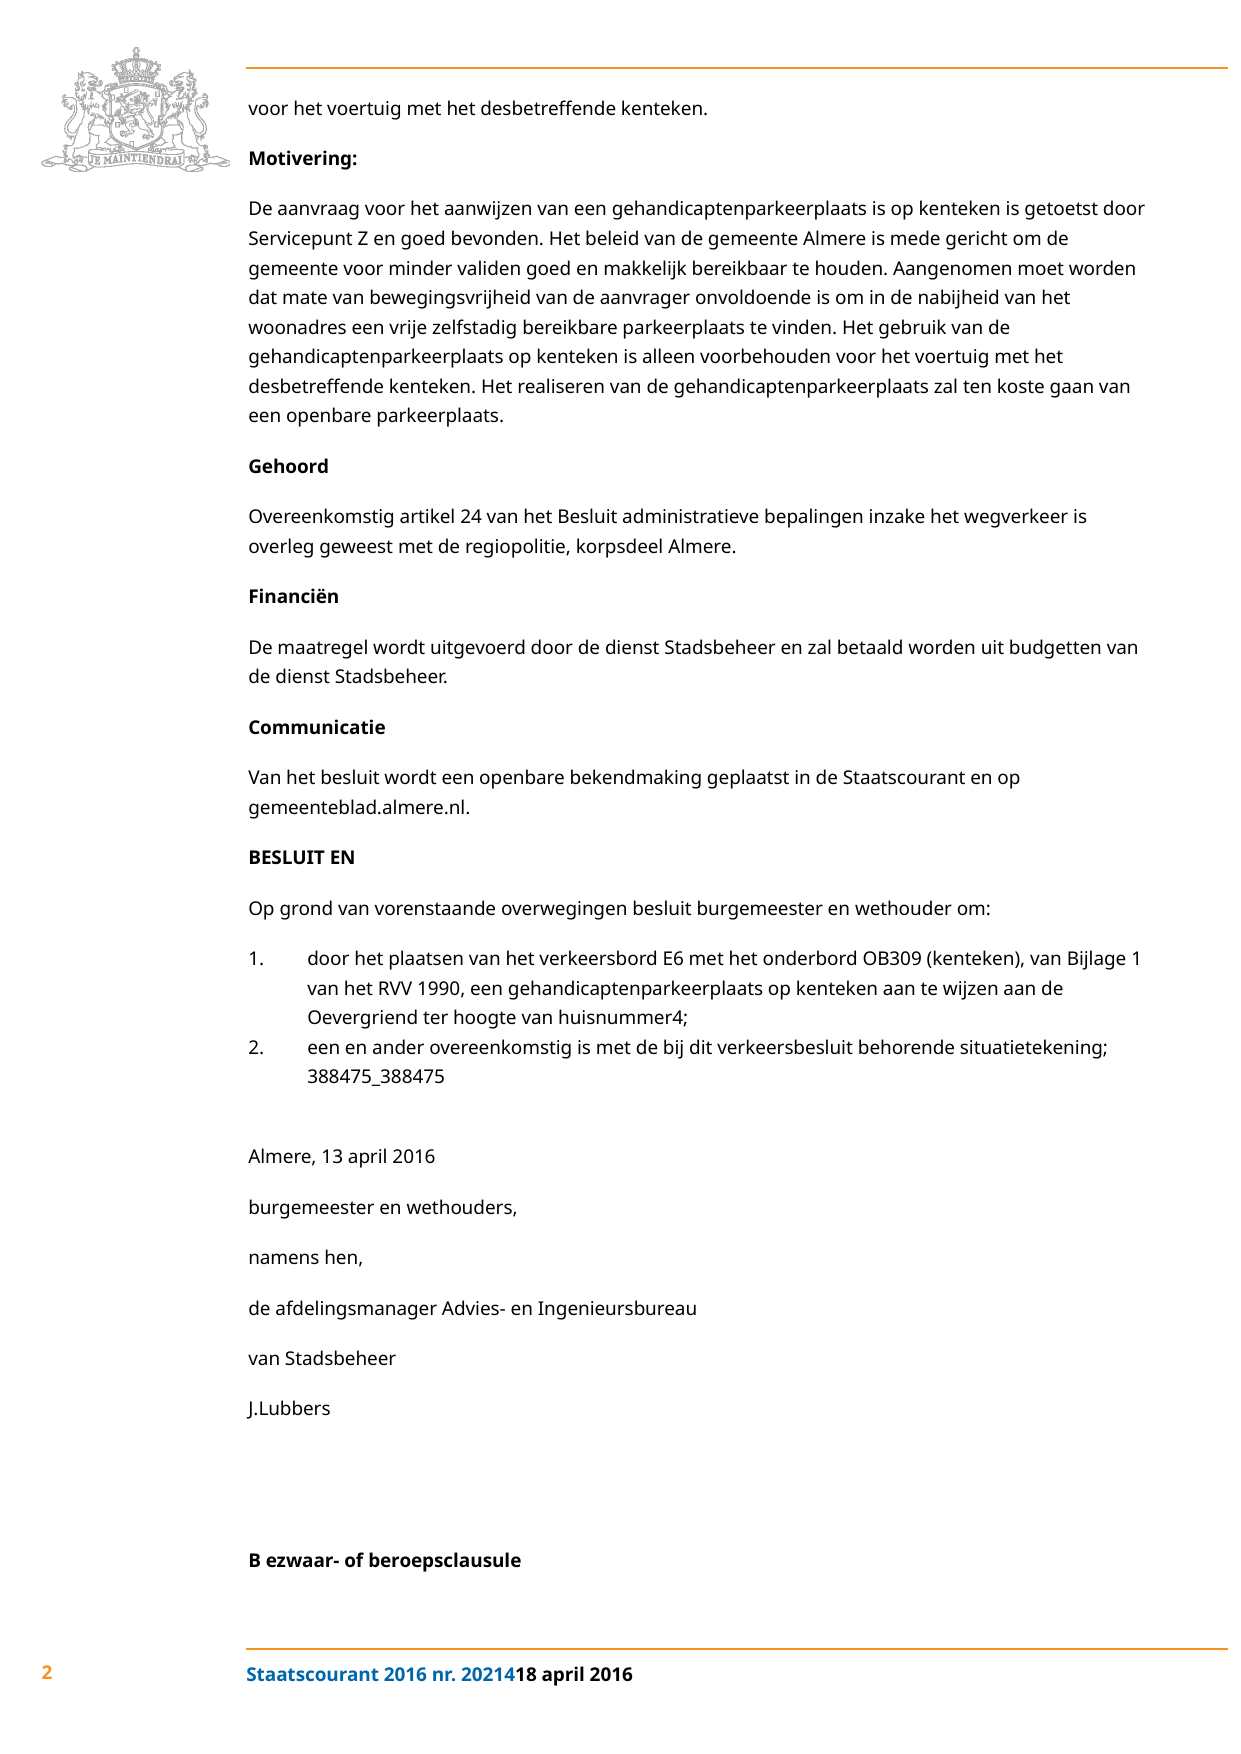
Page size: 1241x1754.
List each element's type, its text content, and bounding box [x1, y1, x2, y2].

text BESLUIT EN [248, 844, 1152, 870]
text Gehoord [248, 453, 1152, 479]
text Communicatie [248, 714, 1152, 740]
text B ezwaar- of beroepsclausule [248, 1547, 1152, 1573]
text van Stadsbeheer [248, 1345, 1152, 1371]
text Op grond van vorenstaande overwegingen besluit burgemeester en wethouder om: [248, 895, 1152, 921]
text Motivering: [248, 145, 1152, 171]
list een en ander overeenkomstig is met de bij dit verkeersbesluit behorende situatietekening; 388475_388475 [248, 1034, 1152, 1089]
text J.Lubbers [248, 1396, 1152, 1421]
text Almere, 13 april 2016 [248, 1143, 1152, 1169]
text Van het besluit wordt een openbare bekendmaking geplaatst in de Staatscourant en op gemeenteblad.almere.nl. [248, 764, 1152, 820]
text voor het voertuig met het desbetreffende kenteken. [248, 95, 1152, 121]
list door het plaatsen van het verkeersbord E6 met het onderbord OB309 (kenteken), van Bijlage 1 van het RVV 1990, een gehandicaptenparkeerplaats op kenteken aan te wijzen aan de Oevergriend ter hoogte van huisnummer4; [248, 945, 1152, 1030]
text de afdelingsmanager Advies- en Ingenieursbureau [248, 1295, 1152, 1321]
text Financiën [248, 583, 1152, 609]
picture [41, 47, 231, 172]
text burgemeester en wethouders, [248, 1194, 1152, 1220]
text De aanvraag voor het aanwijzen van een gehandicaptenparkeerplaats is op kenteken is getoetst door Servicepunt Z en goed bevonden. Het beleid van de gemeente Almere is mede gericht om de gemeente voor minder validen goed en makkelijk bereikbaar te houden. Aangenomen moet worden dat mate van bewegingsvrijheid van de aanvrager onvoldoende is om in de nabijheid van het woonadres een vrije zelfstadig bereikbare parkeerplaats te vinden. Het gebruik van de gehandicaptenparkeerplaats op kenteken is alleen voorbehouden voor het voertuig met het desbetreffende kenteken. Het realiseren van de gehandicaptenparkeerplaats zal ten koste gaan van een openbare parkeerplaats. [248, 196, 1152, 428]
text Overeenkomstig artikel 24 van het Besluit administratieve bepalingen inzake het wegverkeer is overleg geweest met de regiopolitie, korpsdeel Almere. [248, 503, 1152, 559]
text De maatregel wordt uitgevoerd door de dienst Stadsbeheer en zal betaald worden uit budgetten van de dienst Stadsbeheer. [248, 634, 1152, 689]
text namens hen, [248, 1244, 1152, 1270]
